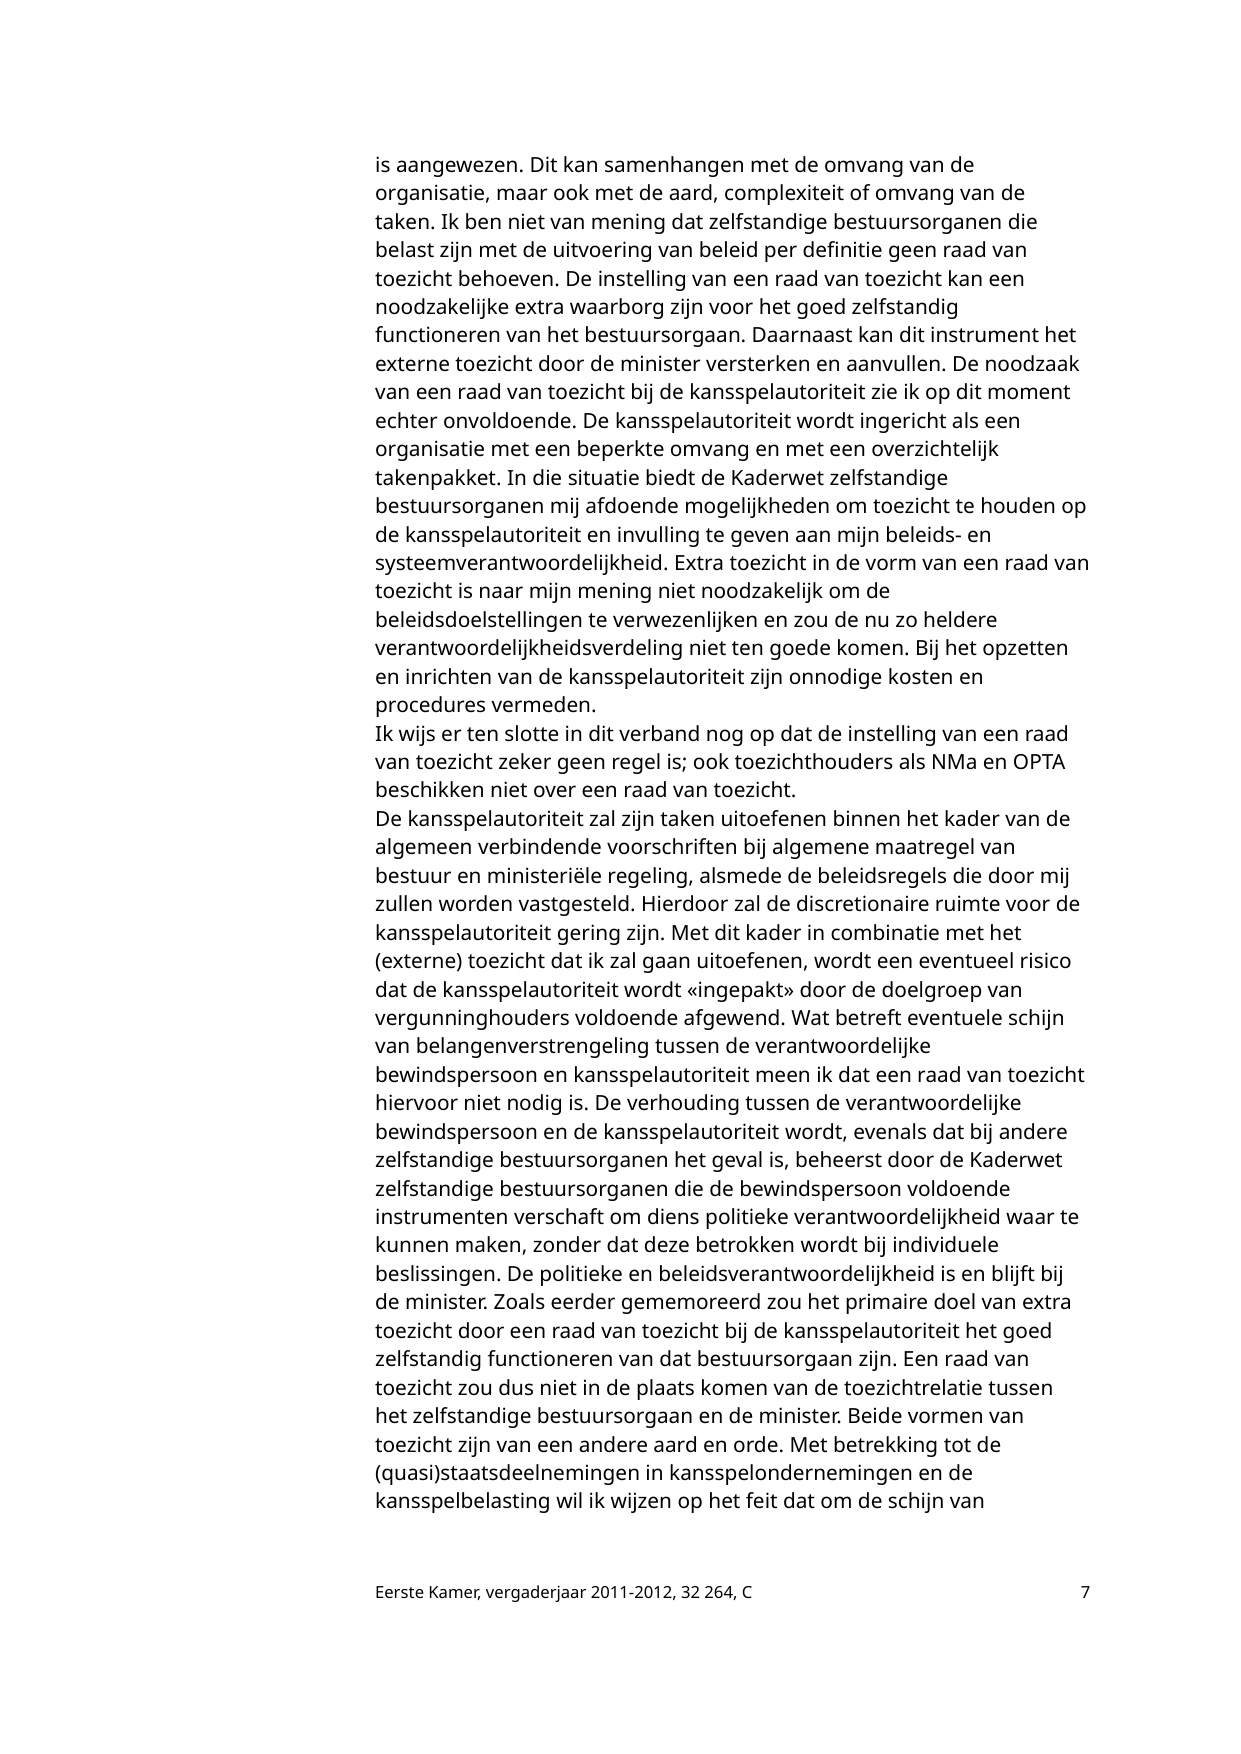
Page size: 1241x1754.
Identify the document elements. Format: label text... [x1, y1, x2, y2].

text Ik wijs er ten slotte in dit verband nog op dat de instelling van een raad van toezicht zeker geen regel is; ook toezichthouders als NMa en OPTA beschikken niet over een raad van toezicht. [375, 719, 1090, 804]
text is aangewezen. Dit kan samenhangen met de omvang van de organisatie, maar ook met de aard, complexiteit of omvang van de taken. Ik ben niet van mening dat zelfstandige bestuursorganen die belast zijn met de uitvoering van beleid per definitie geen raad van toezicht behoeven. De instelling van een raad van toezicht kan een noodzakelijke extra waarborg zijn voor het goed zelfstandig functioneren van het bestuursorgaan. Daarnaast kan dit instrument het externe toezicht door de minister versterken en aanvullen. De noodzaak van een raad van toezicht bij de kansspelautoriteit zie ik op dit moment echter onvoldoende. De kansspelautoriteit wordt ingericht als een organisatie met een beperkte omvang en met een overzichtelijk takenpakket. In die situatie biedt de Kaderwet zelfstandige bestuursorganen mij afdoende mogelijkheden om toezicht te houden op de kansspelautoriteit en invulling te geven aan mijn beleids- en systeemverantwoordelijkheid. Extra toezicht in de vorm van een raad van toezicht is naar mijn mening niet noodzakelijk om de beleidsdoelstellingen te verwezenlijken en zou de nu zo heldere verantwoordelijkheidsverdeling niet ten goede komen. Bij het opzetten en inrichten van de kansspelautoriteit zijn onnodige kosten en procedures vermeden. [375, 150, 1090, 719]
text De kansspelautoriteit zal zijn taken uitoefenen binnen het kader van de algemeen verbindende voorschriften bij algemene maatregel van bestuur en ministeriële regeling, alsmede de beleidsregels die door mij zullen worden vastgesteld. Hierdoor zal de discretionaire ruimte voor de kansspelautoriteit gering zijn. Met dit kader in combinatie met het (externe) toezicht dat ik zal gaan uitoefenen, wordt een eventueel risico dat de kansspelautoriteit wordt «ingepakt» door de doelgroep van vergunninghouders voldoende afgewend. Wat betreft eventuele schijn van belangenverstrengeling tussen de verantwoordelijke bewindspersoon en kansspelautoriteit meen ik dat een raad van toezicht hiervoor niet nodig is. De verhouding tussen de verantwoordelijke bewindspersoon en de kansspelautoriteit wordt, evenals dat bij andere zelfstandige bestuursorganen het geval is, beheerst door de Kaderwet zelfstandige bestuursorganen die de bewindspersoon voldoende instrumenten verschaft om diens politieke verantwoordelijkheid waar te kunnen maken, zonder dat deze betrokken wordt bij individuele beslissingen. De politieke en beleidsverantwoordelijkheid is en blijft bij de minister. Zoals eerder gememoreerd zou het primaire doel van extra toezicht door een raad van toezicht bij de kansspelautoriteit het goed zelfstandig functioneren van dat bestuursorgaan zijn. Een raad van toezicht zou dus niet in de plaats komen van de toezichtrelatie tussen het zelfstandige bestuursorgaan en de minister. Beide vormen van toezicht zijn van een andere aard en orde. Met betrekking tot de (quasi)staatsdeelnemingen in kansspelondernemingen en de kansspelbelasting wil ik wijzen op het feit dat om de schijn van [375, 804, 1090, 1515]
